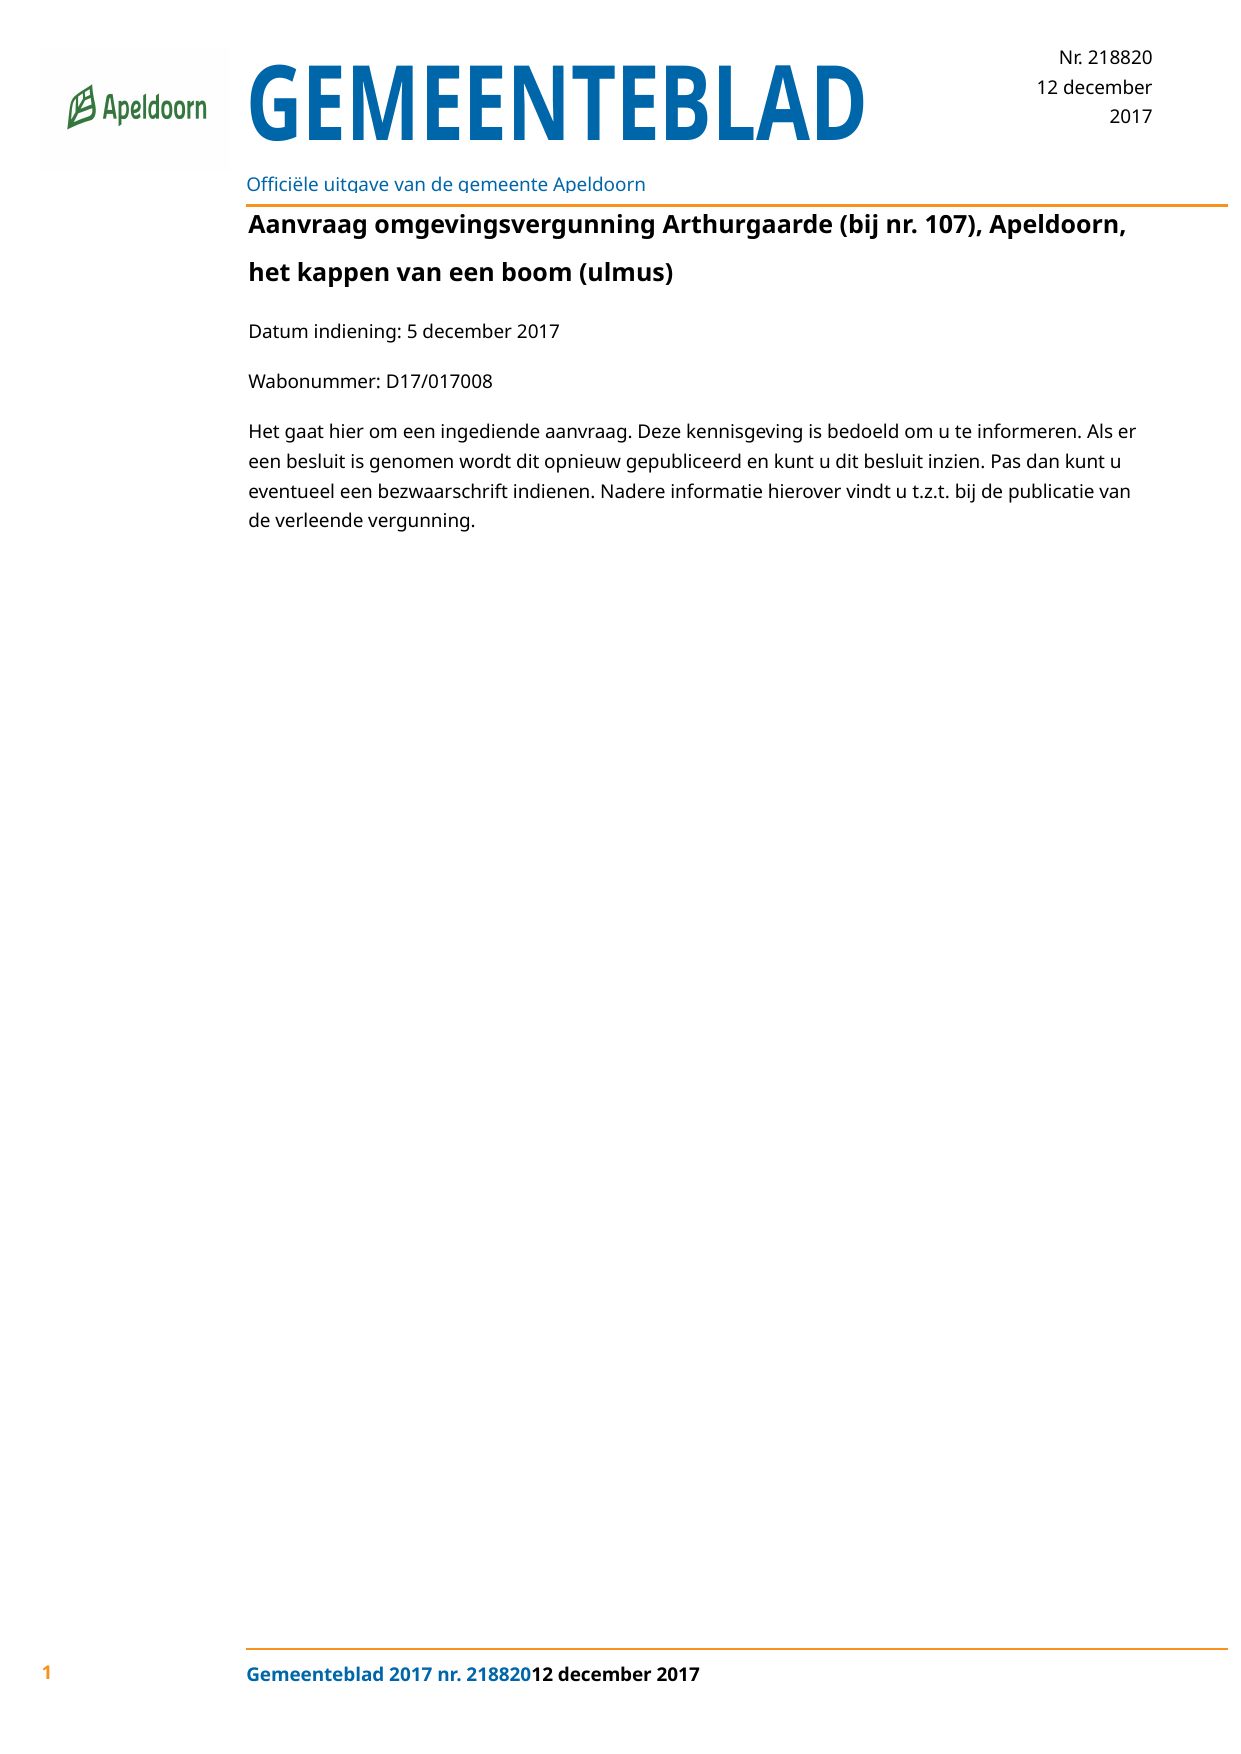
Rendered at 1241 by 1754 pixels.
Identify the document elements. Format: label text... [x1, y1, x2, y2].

text Datum indiening: 5 december 2017 [248, 318, 1152, 344]
picture [41, 47, 231, 172]
text Het gaat hier om een ingediende aanvraag. Deze kennisgeving is bedoeld om u te informeren. Als er een besluit is genomen wordt dit opnieuw gepubliceerd en kunt u dit besluit inzien. Pas dan kunt u eventueel een bezwaarschrift indienen. Nadere informatie hierover vindt u t.z.t. bij de publicatie van de verleende vergunning. [248, 419, 1152, 533]
text Aanvraag omgevingsvergunning Arthurgaarde (bij nr. 107), Apeldoorn, het kappen van een boom (ulmus) [248, 207, 1152, 288]
text Wabonummer: D17/017008 [248, 368, 1152, 394]
